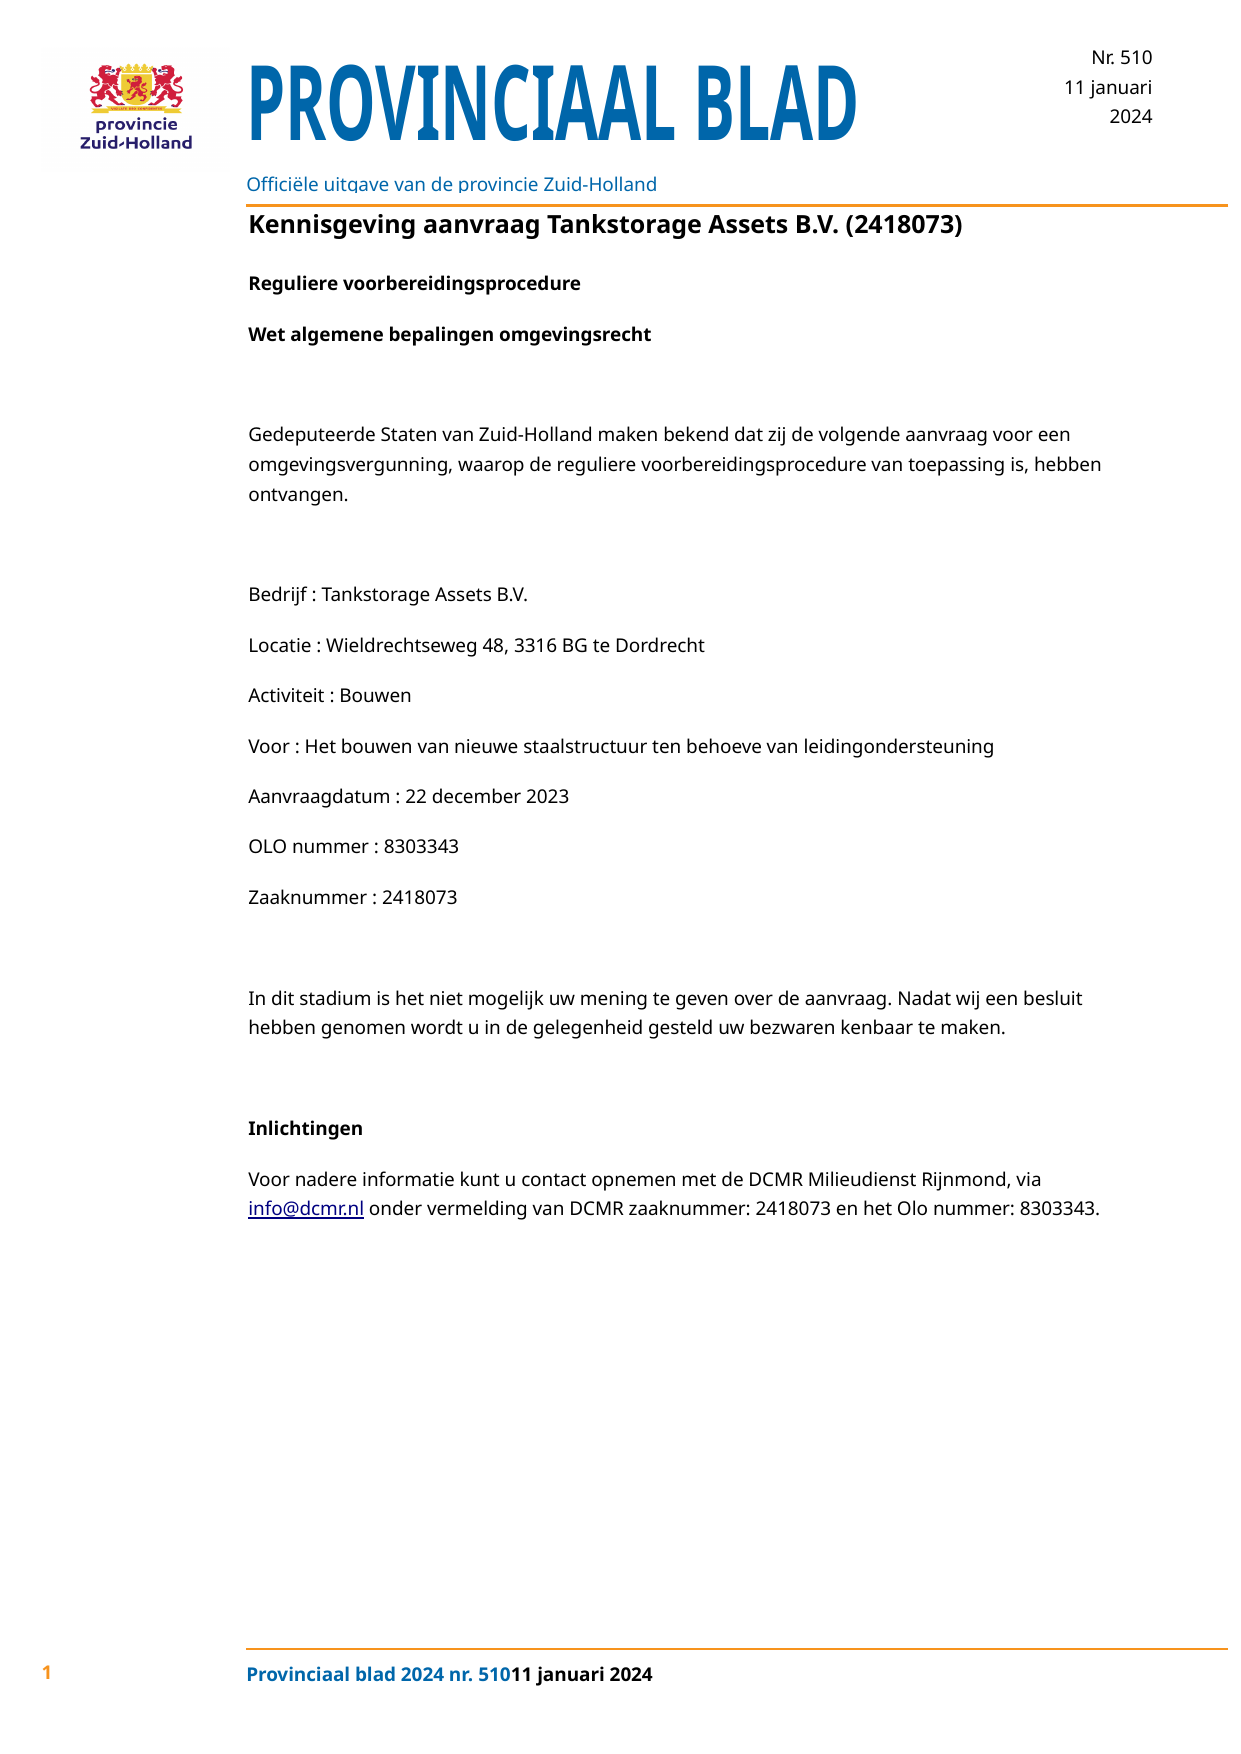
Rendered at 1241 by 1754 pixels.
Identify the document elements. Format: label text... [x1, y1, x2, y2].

text In dit stadium is het niet mogelijk uw mening te geven over de aanvraag. Nadat wij een besluit hebben genomen wordt u in de gelegenheid gesteld uw bezwaren kenbaar te maken. [248, 985, 1152, 1040]
text Wet algemene bepalingen omgevingsrecht [248, 321, 1152, 346]
text Inlichtingen [248, 1115, 1152, 1141]
text Voor : Het bouwen van nieuwe staalstructuur ten behoeve van leidingondersteuning [248, 733, 1152, 758]
text Kennisgeving aanvraag Tankstorage Assets B.V. (2418073) [248, 207, 1152, 241]
text OLO nummer : 8303343 [248, 834, 1152, 859]
text Aanvraagdatum : 22 december 2023 [248, 783, 1152, 809]
text Activiteit : Bouwen [248, 682, 1152, 708]
text Locatie : Wieldrechtseweg 48, 3316 BG te Dordrecht [248, 632, 1152, 658]
text Voor nadere informatie kunt u contact opnemen met de DCMR Milieudienst Rijnmond, via info@dcmr.nl onder vermelding van DCMR zaaknummer: 2418073 en het Olo nummer: 8303343. [248, 1166, 1152, 1221]
text Reguliere voorbereidingsprocedure [248, 270, 1152, 296]
picture [41, 47, 231, 172]
text Bedrijf : Tankstorage Assets B.V. [248, 582, 1152, 607]
text Zaaknummer : 2418073 [248, 884, 1152, 910]
text Gedeputeerde Staten van Zuid-Holland maken bekend dat zij de volgende aanvraag voor een omgevingsvergunning, waarop de reguliere voorbereidingsprocedure van toepassing is, hebben ontvangen. [248, 422, 1152, 506]
